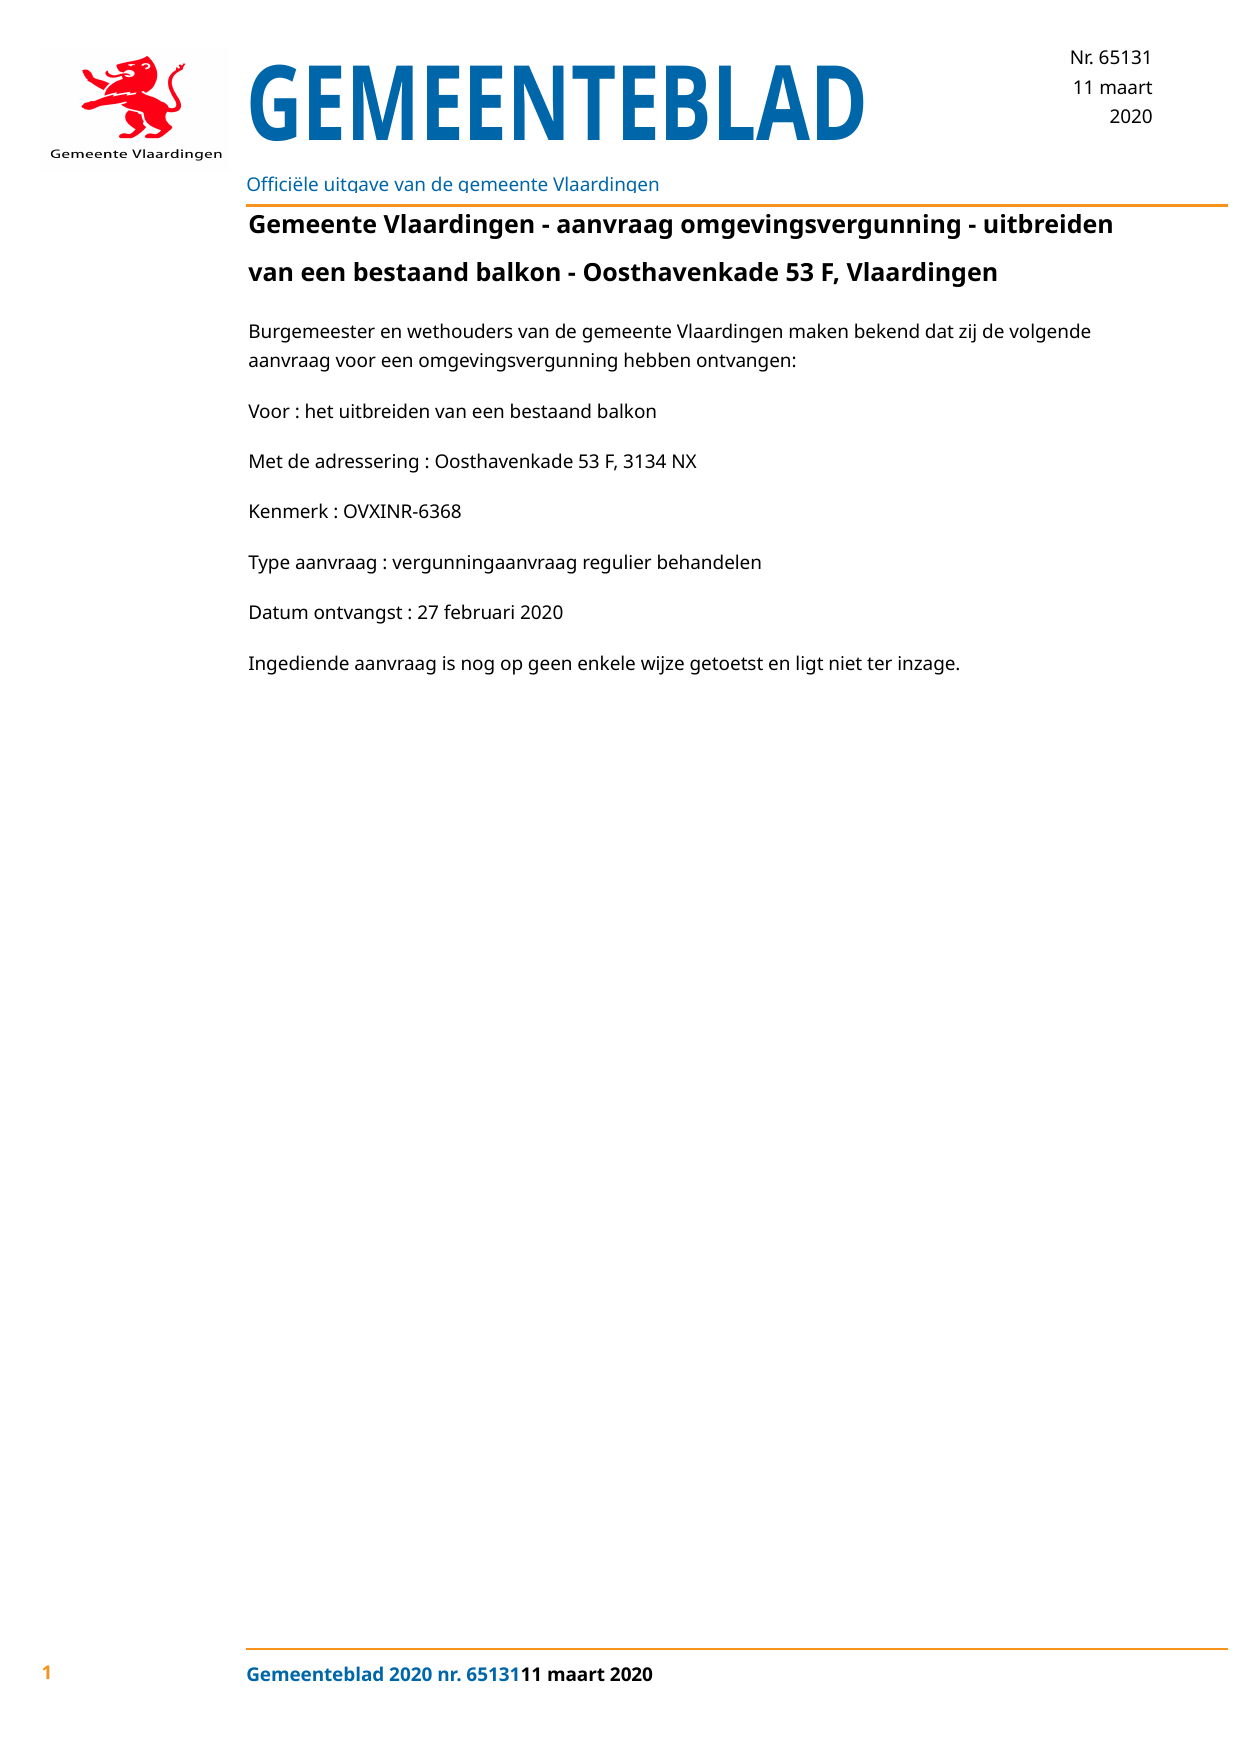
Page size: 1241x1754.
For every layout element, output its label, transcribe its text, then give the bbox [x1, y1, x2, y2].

text Kenmerk : OVXINR-6368 [248, 499, 1152, 524]
text Gemeente Vlaardingen - aanvraag omgevingsvergunning - uitbreiden van een bestaand balkon - Oosthavenkade 53 F, Vlaardingen [248, 207, 1152, 288]
text Ingediende aanvraag is nog op geen enkele wijze getoetst en ligt niet ter inzage. [248, 650, 1152, 676]
text Met de adressering : Oosthavenkade 53 F, 3134 NX [248, 448, 1152, 474]
text Datum ontvangst : 27 februari 2020 [248, 599, 1152, 625]
text Burgemeester en wethouders van de gemeente Vlaardingen maken bekend dat zij de volgende aanvraag voor een omgevingsvergunning hebben ontvangen: [248, 318, 1152, 373]
text Type aanvraag : vergunningaanvraag regulier behandelen [248, 549, 1152, 575]
picture [41, 47, 231, 172]
text Voor : het uitbreiden van een bestaand balkon [248, 398, 1152, 424]
